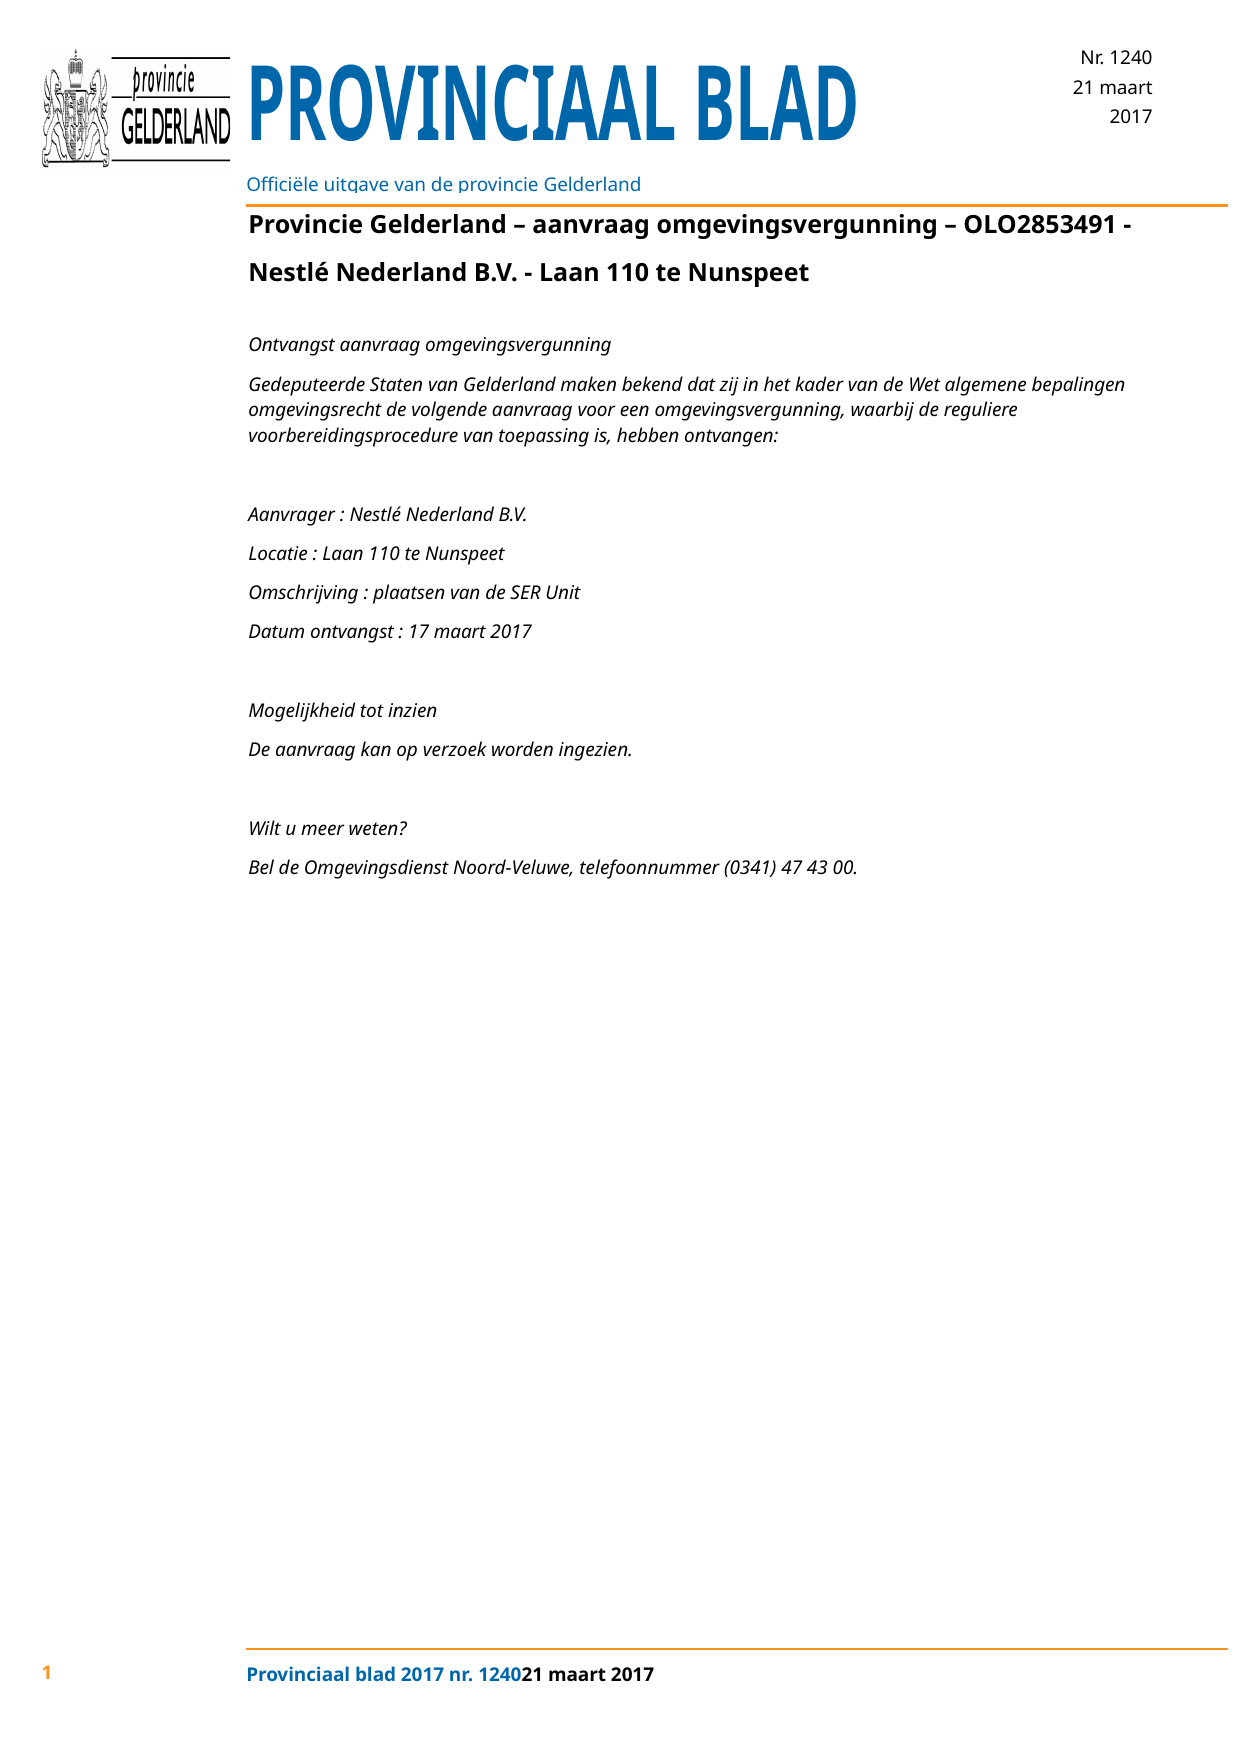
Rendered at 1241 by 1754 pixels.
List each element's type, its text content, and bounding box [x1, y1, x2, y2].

text Provincie Gelderland – aanvraag omgevingsvergunning – OLO2853491 - Nestlé Nederland B.V. - Laan 110 te Nunspeet [248, 207, 1152, 288]
text Aanvrager : Nestlé Nederland B.V. [248, 501, 1152, 526]
text Mogelijkheid tot inzien [248, 697, 1152, 723]
text Wilt u meer weten? [248, 815, 1152, 841]
text Ontvangst aanvraag omgevingsvergunning [248, 331, 1152, 357]
text Locatie : Laan 110 te Nunspeet [248, 540, 1152, 566]
text Bel de Omgevingsdienst Noord-Veluwe, telefoonnummer (0341) 47 43 00. [248, 854, 1152, 880]
picture [41, 47, 231, 172]
text Datum ontvangst : 17 maart 2017 [248, 618, 1152, 644]
text Omschrijving : plaatsen van de SER Unit [248, 579, 1152, 605]
text De aanvraag kan op verzoek worden ingezien. [248, 736, 1152, 762]
text Gedeputeerde Staten van Gelderland maken bekend dat zij in het kader van de Wet algemene bepalingen omgevingsrecht de volgende aanvraag voor een omgevingsvergunning, waarbij de reguliere voorbereidingsprocedure van toepassing is, hebben ontvangen: [248, 371, 1152, 448]
